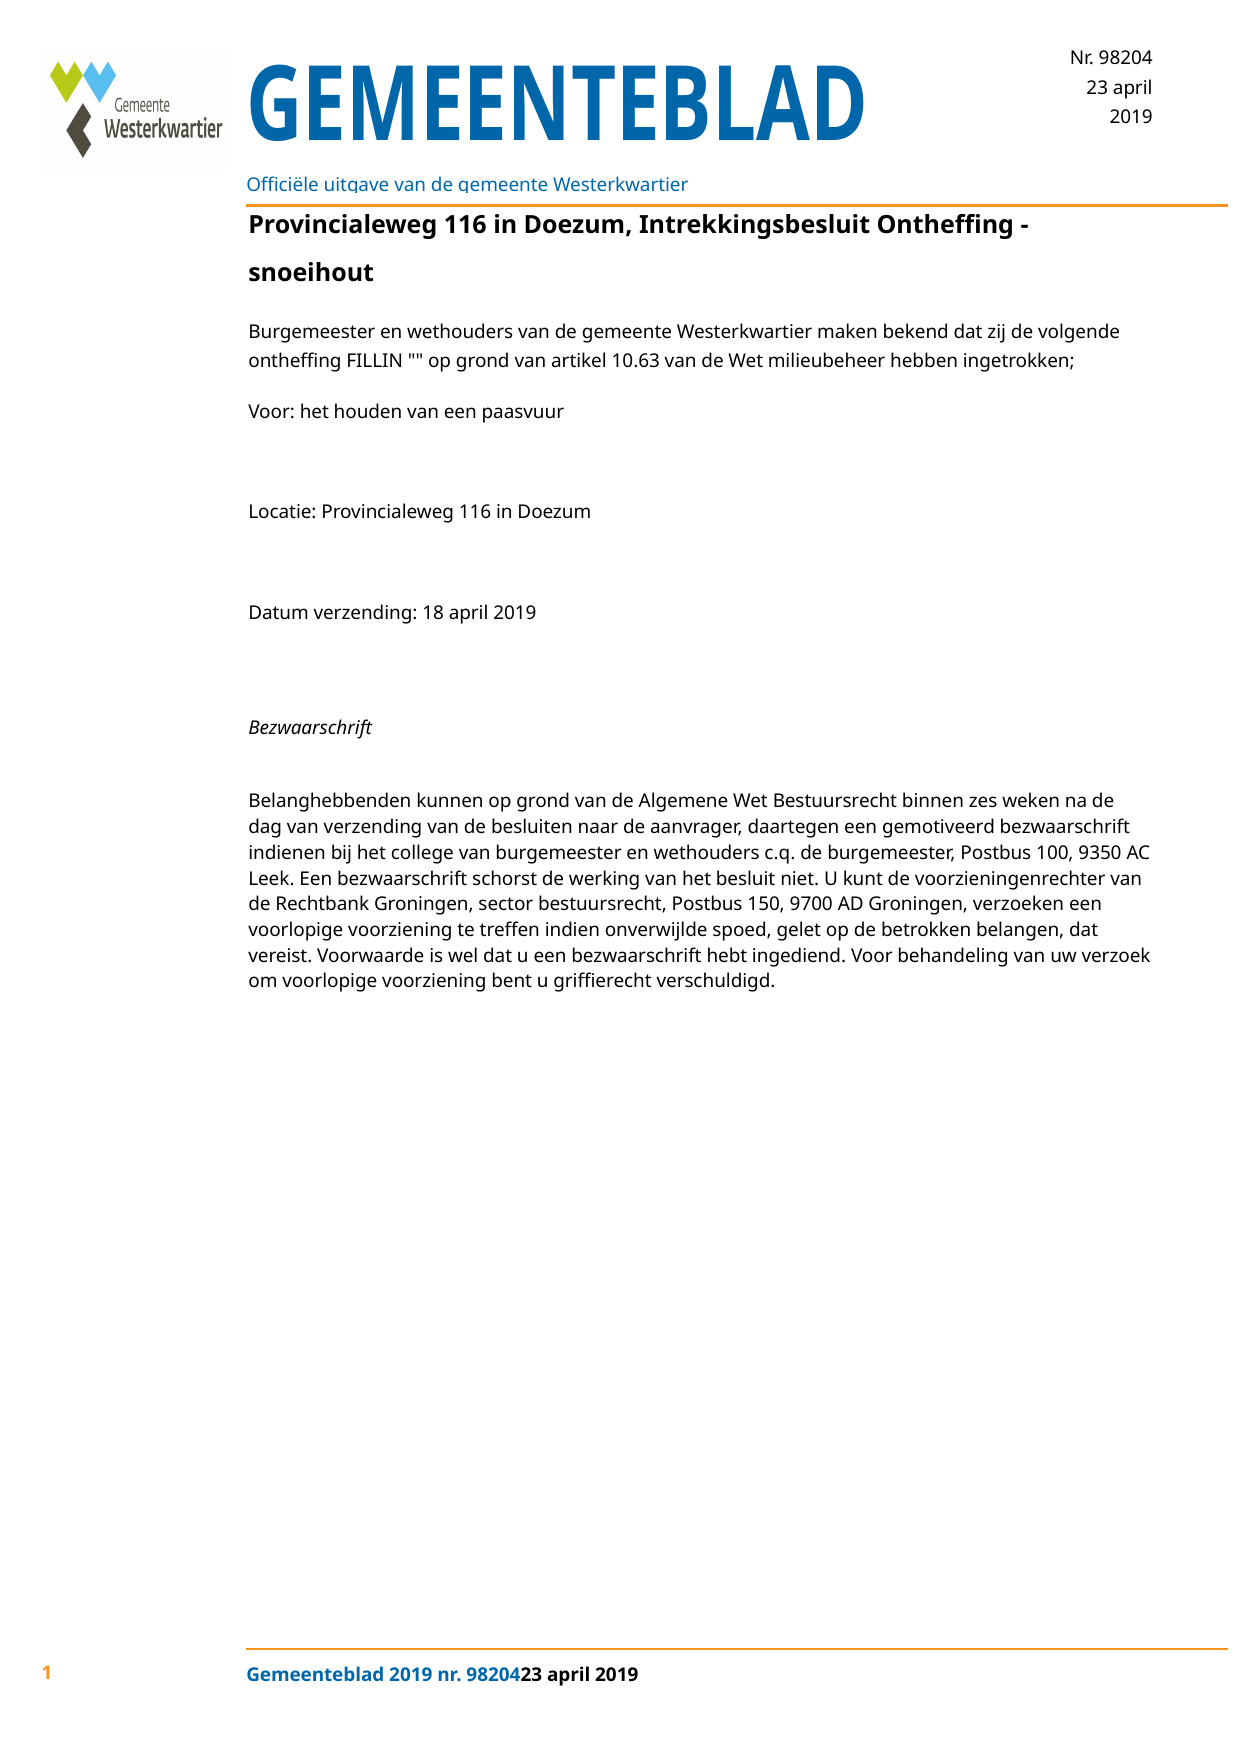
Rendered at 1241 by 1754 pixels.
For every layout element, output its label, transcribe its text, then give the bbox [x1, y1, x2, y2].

text Bezwaarschrift [248, 714, 1152, 740]
text Locatie: Provincialeweg 116 in Doezum [248, 499, 1152, 524]
text Voor: het houden van een paasvuur [248, 398, 1152, 424]
text Datum verzending: 18 april 2019 [248, 599, 1152, 625]
text Belanghebbenden kunnen op grond van de Algemene Wet Bestuursrecht binnen zes weken na de dag van verzending van de besluiten naar de aanvrager, daartegen een gemotiveerd bezwaarschrift indienen bij het college van burgemeester en wethouders c.q. de burgemeester, Postbus 100, 9350 AC Leek. Een bezwaarschrift schorst de werking van het besluit niet. U kunt de voorzieningenrechter van de Rechtbank Groningen, sector bestuursrecht, Postbus 150, 9700 AD Groningen, verzoeken een voorlopige voorziening te treffen indien onverwijlde spoed, gelet op de betrokken belangen, dat vereist. Voorwaarde is wel dat u een bezwaarschrift hebt ingediend. Voor behandeling van uw verzoek om voorlopige voorziening bent u griffierecht verschuldigd. [248, 787, 1152, 993]
text Provincialeweg 116 in Doezum, Intrekkingsbesluit Ontheffing - snoeihout [248, 207, 1152, 288]
picture [41, 47, 231, 172]
text Burgemeester en wethouders van de gemeente Westerkwartier maken bekend dat zij de volgende ontheffing FILLIN "" op grond van artikel 10.63 van de Wet milieubeheer hebben ingetrokken; [248, 318, 1152, 373]
